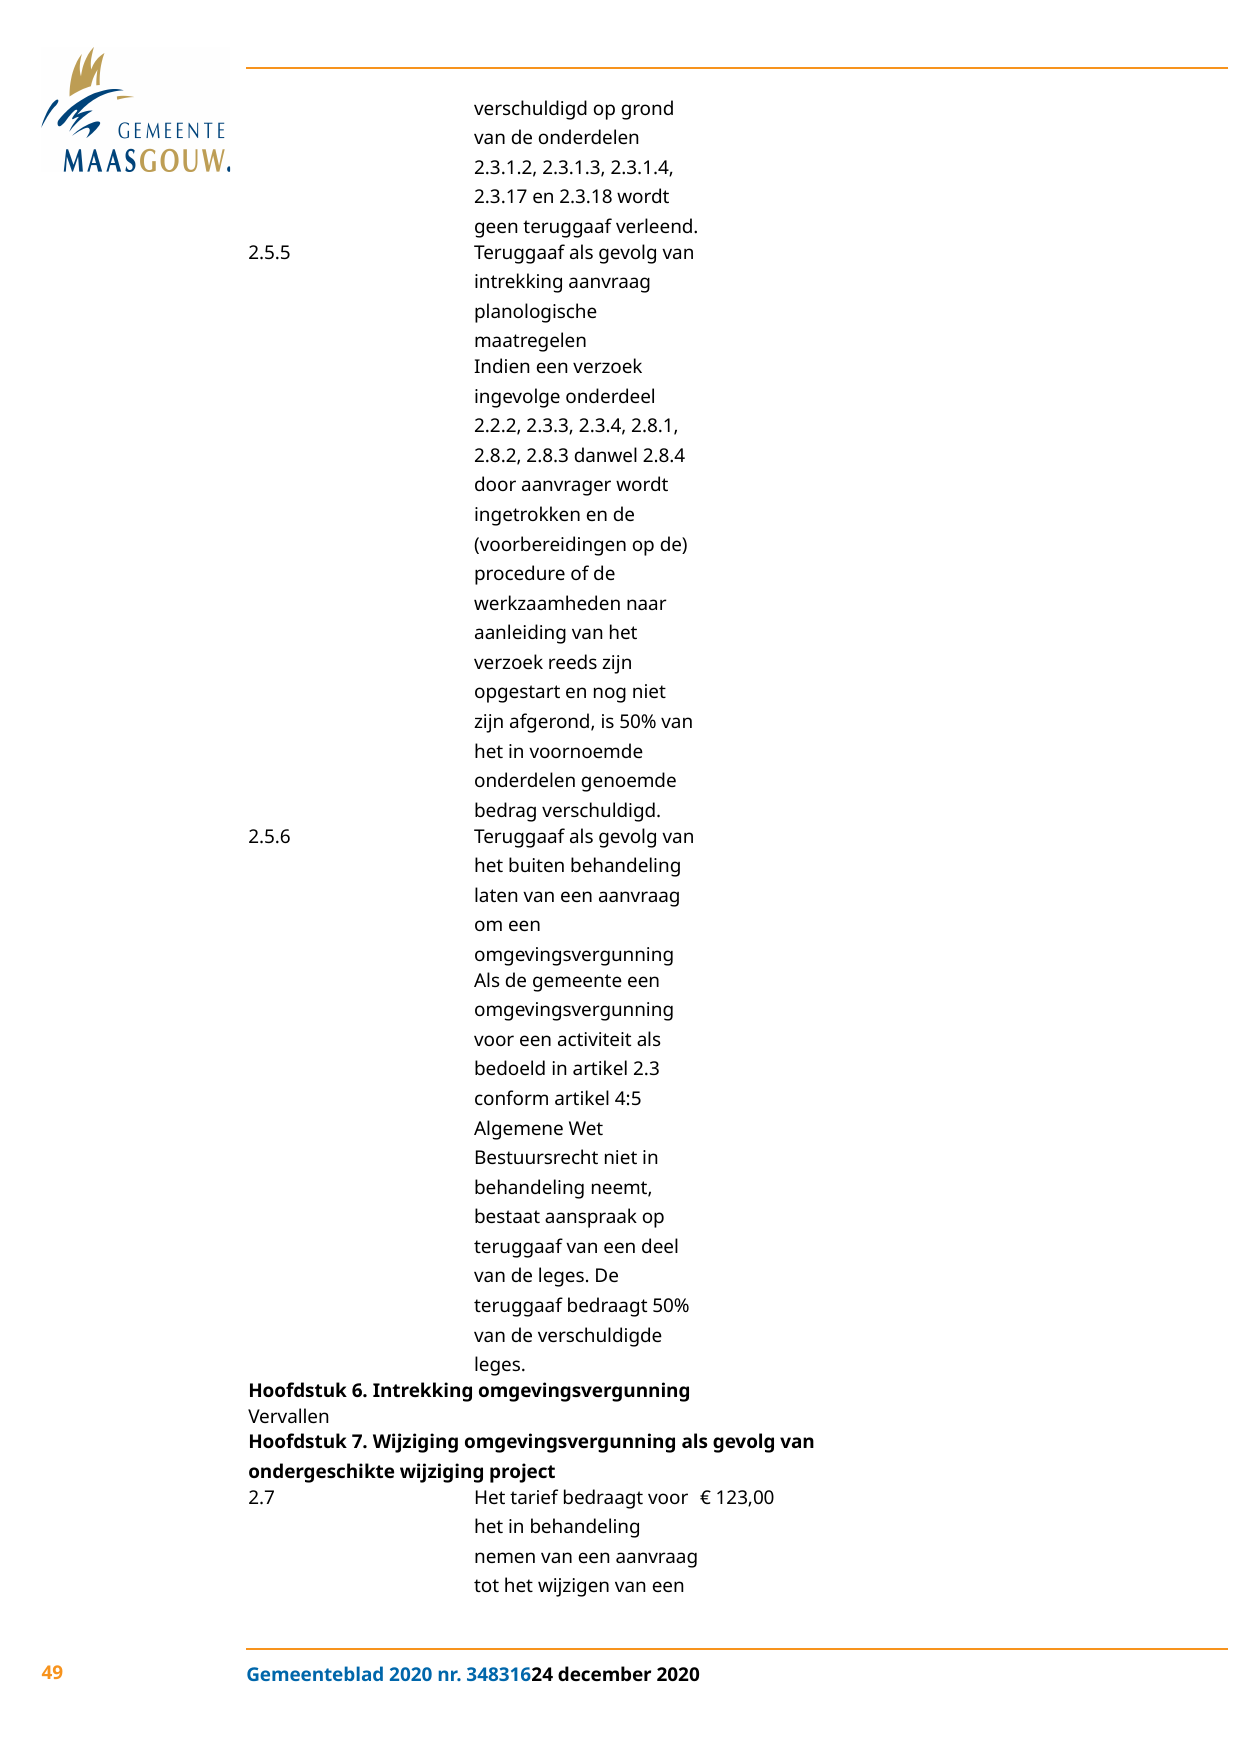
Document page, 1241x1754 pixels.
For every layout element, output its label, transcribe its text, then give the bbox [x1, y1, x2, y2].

table_cell Teruggaaf als gevolg van intrekking aanvraag planologische maatregelen [474, 239, 700, 353]
table_cell Vervallen [248, 1403, 474, 1429]
table_cell 2.7 [248, 1484, 474, 1598]
table_cell Teruggaaf als gevolg van het buiten behandeling laten van een aanvraag om een omgevingsvergunning [474, 823, 700, 967]
table_cell 2.5.6 [248, 823, 474, 1377]
table_cell [700, 823, 926, 1377]
picture [41, 47, 231, 172]
table_cell [700, 239, 926, 823]
table_cell Als de gemeente een omgevingsvergunning voor een activiteit als bedoeld in artikel 2.3 conform artikel 4:5 Algemene Wet Bestuursrecht niet in behandeling neemt, bestaat aanspraak op teruggaaf van een deel van de leges. De teruggaaf bedraagt 50% van de verschuldigde leges. [474, 967, 700, 1377]
table_cell € 123,00 [700, 1484, 926, 1598]
table_cell Hoofdstuk 6. Intrekking omgevingsvergunning [248, 1377, 926, 1403]
table_cell Indien een verzoek ingevolge onderdeel 2.2.2, 2.3.3, 2.3.4, 2.8.1, 2.8.2, 2.8.3 danwel 2.8.4 door aanvrager wordt ingetrokken en de (voorbereidingen op de) procedure of de werkzaamheden naar aanleiding van het verzoek reeds zijn opgestart en nog niet zijn afgerond, is 50% van het in voornoemde onderdelen genoemde bedrag verschuldigd. [474, 353, 700, 823]
table_cell Hoofdstuk 7. Wijziging omgevingsvergunning als gevolg van ondergeschikte wijziging project [248, 1429, 926, 1484]
table_cell [474, 1403, 700, 1429]
table_cell [700, 1403, 926, 1429]
table_cell [700, 95, 926, 239]
table_cell [248, 95, 474, 239]
table_cell verschuldigd op grond van de onderdelen 2.3.1.2, 2.3.1.3, 2.3.1.4, 2.3.17 en 2.3.18 wordt geen teruggaaf verleend. [474, 95, 700, 239]
table_cell 2.5.5 [248, 239, 474, 823]
table_cell Het tarief bedraagt voor het in behandeling nemen van een aanvraag tot het wijzigen van een [474, 1484, 700, 1598]
